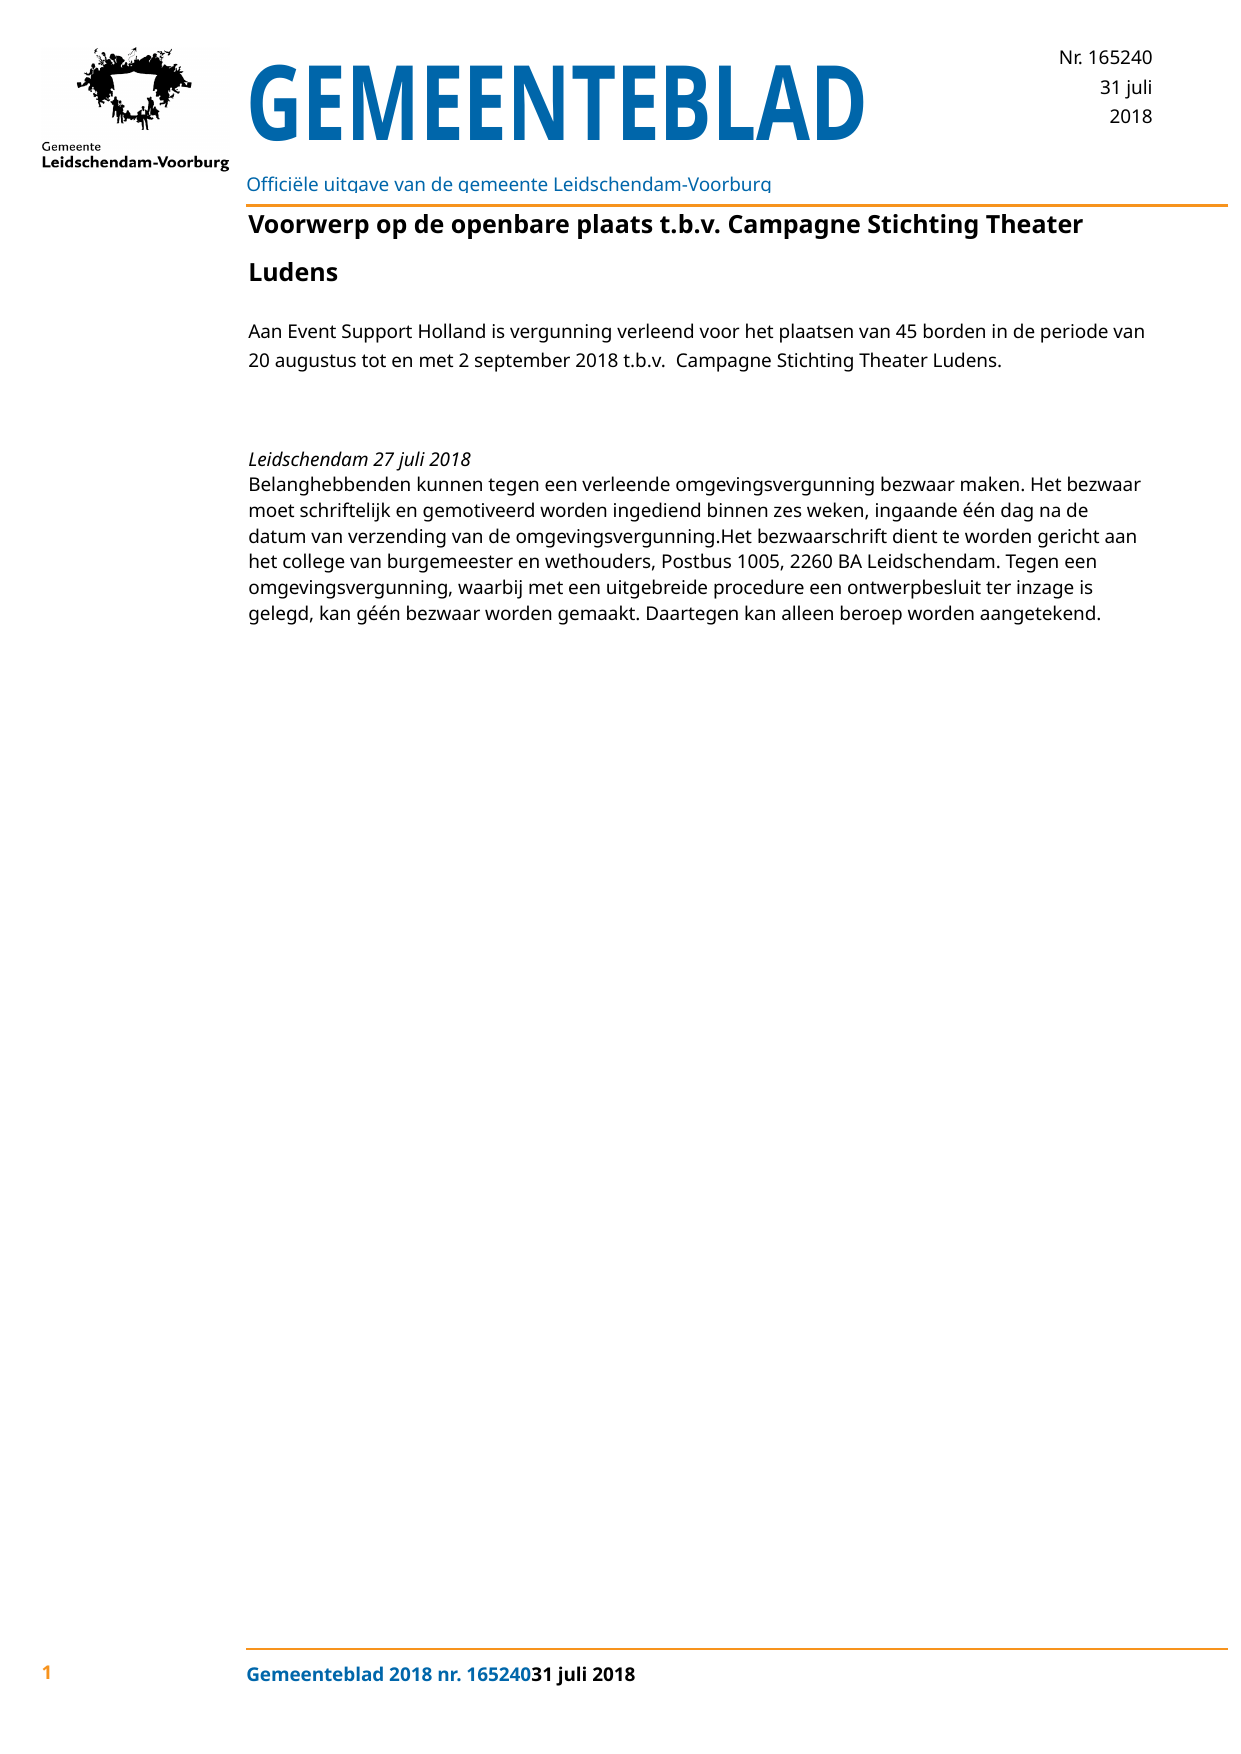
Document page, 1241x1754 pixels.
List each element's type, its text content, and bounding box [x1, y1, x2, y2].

text Aan Event Support Holland is vergunning verleend voor het plaatsen van 45 borden in de periode van 20 augustus tot en met 2 september 2018 t.b.v. Campagne Stichting Theater Ludens. [248, 318, 1152, 373]
text Belanghebbenden kunnen tegen een verleende omgevingsvergunning bezwaar maken. Het bezwaar moet schriftelijk en gemotiveerd worden ingediend binnen zes weken, ingaande één dag na de datum van verzending van de omgevingsvergunning.Het bezwaarschrift dient te worden gericht aan het college van burgemeester en wethouders, Postbus 1005, 2260 BA Leidschendam. Tegen een omgevingsvergunning, waarbij met een uitgebreide procedure een ontwerpbesluit ter inzage is gelegd, kan géén bezwaar worden gemaakt. Daartegen kan alleen beroep worden aangetekend. [248, 471, 1152, 626]
text Voorwerp op de openbare plaats t.b.v. Campagne Stichting Theater Ludens [248, 207, 1152, 288]
text Leidschendam 27 juli 2018 [248, 446, 1152, 471]
picture [41, 47, 231, 172]
